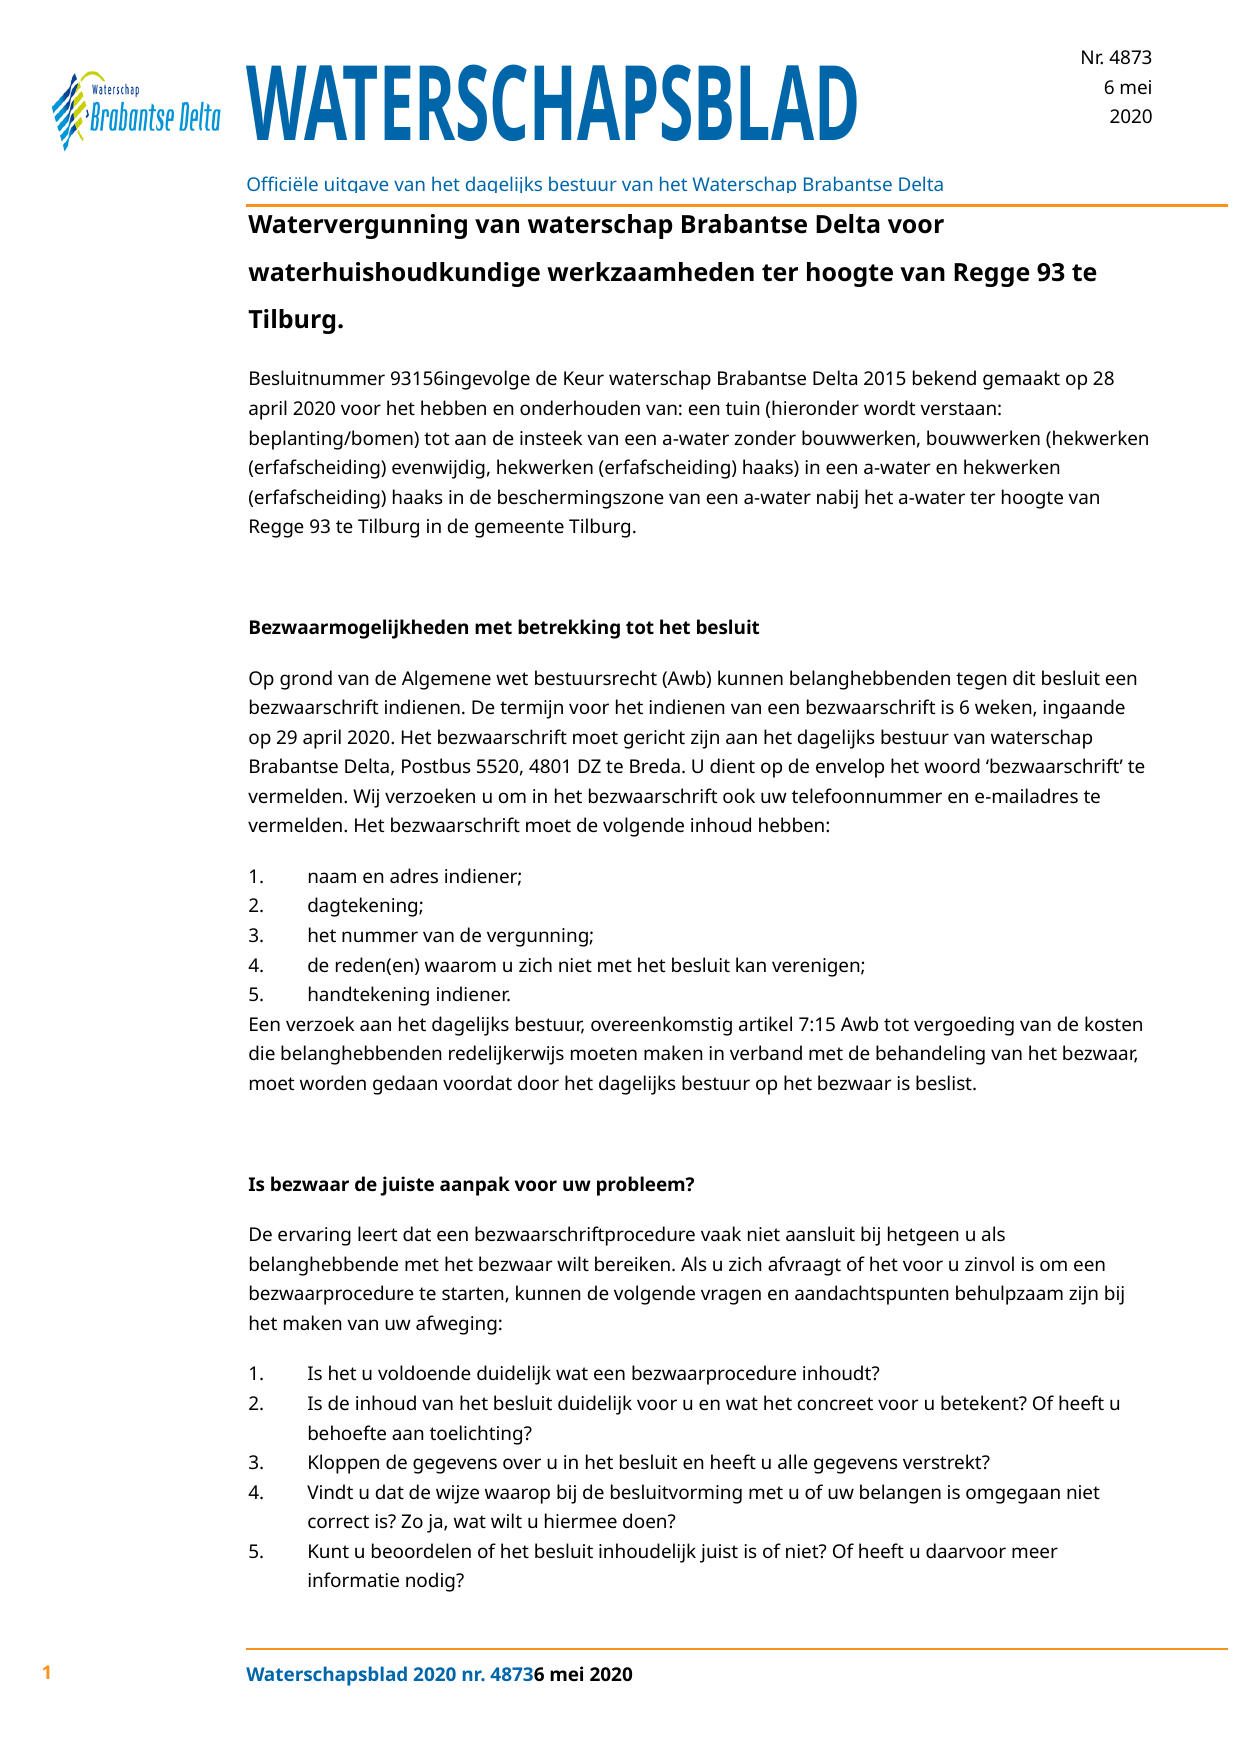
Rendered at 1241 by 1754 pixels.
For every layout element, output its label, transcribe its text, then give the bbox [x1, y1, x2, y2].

text Bezwaarmogelijkheden met betrekking tot het besluit [248, 614, 1152, 640]
text Watervergunning van waterschap Brabantse Delta voor waterhuishoudkundige werkzaamheden ter hoogte van Regge 93 te Tilburg. [248, 207, 1152, 336]
text Op grond van de Algemene wet bestuursrecht (Awb) kunnen belanghebbenden tegen dit besluit een bezwaarschrift indienen. De termijn voor het indienen van een bezwaarschrift is 6 weken, ingaande op 29 april 2020. Het bezwaarschrift moet gericht zijn aan het dagelijks bestuur van waterschap Brabantse Delta, Postbus 5520, 4801 DZ te Breda. U dient op de envelop het woord ‘bezwaarschrift’ te vermelden. Wij verzoeken u om in het bezwaarschrift ook uw telefoonnummer en e‑mailadres te vermelden. Het bezwaarschrift moet de volgende inhoud hebben: [248, 665, 1152, 838]
list Is de inhoud van het besluit duidelijk voor u en wat het concreet voor u betekent? Of heeft u behoefte aan toelichting? [248, 1390, 1152, 1445]
picture [41, 47, 231, 172]
list dagtekening; [248, 893, 1152, 918]
list handtekening indiener. [248, 981, 1152, 1007]
list de reden(en) waarom u zich niet met het besluit kan verenigen; [248, 952, 1152, 977]
text Besluitnummer 93156ingevolge de Keur waterschap Brabantse Delta 2015 bekend gemaakt op 28 april 2020 voor het hebben en onderhouden van: een tuin (hieronder wordt verstaan: beplanting/bomen) tot aan de insteek van een a-water zonder bouwwerken, bouwwerken (hekwerken (erfafscheiding) evenwijdig, hekwerken (erfafscheiding) haaks) in een a-water en hekwerken (erfafscheiding) haaks in de beschermingszone van een a-water nabij het a-water ter hoogte van Regge 93 te Tilburg in de gemeente Tilburg. [248, 366, 1152, 539]
text Een verzoek aan het dagelijks bestuur, overeenkomstig artikel 7:15 Awb tot vergoeding van de kosten die belanghebbenden redelijkerwijs moeten maken in verband met de behandeling van het bezwaar, moet worden gedaan voordat door het dagelijks bestuur op het bezwaar is beslist. [248, 1011, 1152, 1096]
list naam en adres indiener; [248, 863, 1152, 889]
list het nummer van de vergunning; [248, 922, 1152, 948]
list Kloppen de gegevens over u in het besluit en heeft u alle gegevens verstrekt? [248, 1449, 1152, 1475]
list Kunt u beoordelen of het besluit inhoudelijk juist is of niet? Of heeft u daarvoor meer informatie nodig? [248, 1538, 1152, 1593]
list Vindt u dat de wijze waarop bij de besluitvorming met u of uw belangen is omgegaan niet correct is? Zo ja, wat wilt u hiermee doen? [248, 1479, 1152, 1534]
text Is bezwaar de juiste aanpak voor uw probleem? [248, 1171, 1152, 1197]
list Is het u voldoende duidelijk wat een bezwaarprocedure inhoudt? [248, 1361, 1152, 1386]
text De ervaring leert dat een bezwaarschriftprocedure vaak niet aansluit bij hetgeen u als belanghebbende met het bezwaar wilt bereiken. Als u zich afvraagt of het voor u zinvol is om een bezwaarprocedure te starten, kunnen de volgende vragen en aandachtspunten behulpzaam zijn bij het maken van uw afweging: [248, 1221, 1152, 1336]
